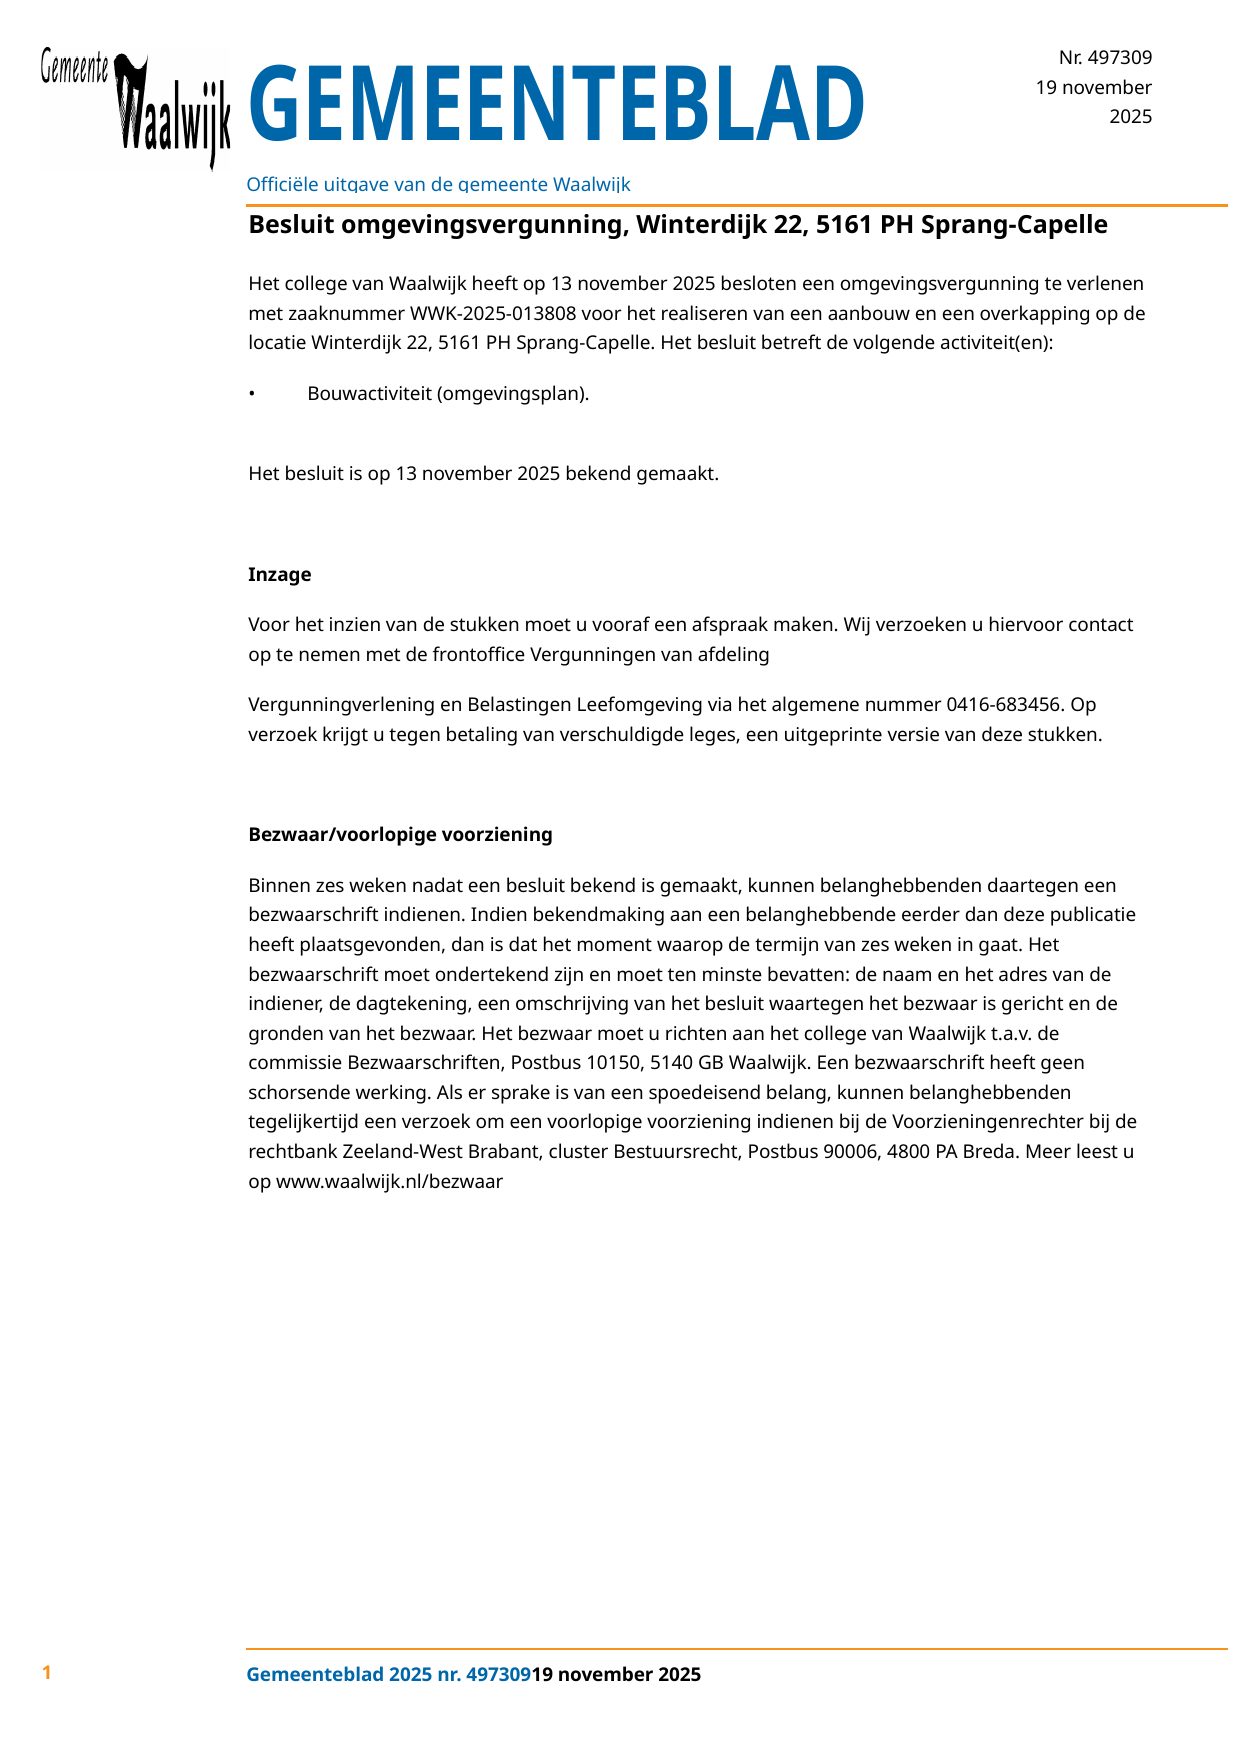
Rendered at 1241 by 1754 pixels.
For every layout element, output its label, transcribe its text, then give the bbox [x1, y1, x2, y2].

text Voor het inzien van de stukken moet u vooraf een afspraak maken. Wij verzoeken u hiervoor contact op te nemen met de frontoffice Vergunningen van afdeling [248, 611, 1152, 666]
text Binnen zes weken nadat een besluit bekend is gemaakt, kunnen belanghebbenden daartegen een bezwaarschrift indienen. Indien bekendmaking aan een belanghebbende eerder dan deze publicatie heeft plaatsgevonden, dan is dat het moment waarop de termijn van zes weken in gaat. Het bezwaarschrift moet ondertekend zijn en moet ten minste bevatten: de naam en het adres van de indiener, de dagtekening, een omschrijving van het besluit waartegen het bezwaar is gericht en de gronden van het bezwaar. Het bezwaar moet u richten aan het college van Waalwijk t.a.v. de commissie Bezwaarschriften, Postbus 10150, 5140 GB Waalwijk. Een bezwaarschrift heeft geen schorsende werking. Als er sprake is van een spoedeisend belang, kunnen belanghebbenden tegelijkertijd een verzoek om een voorlopige voorziening indienen bij de Voorzieningenrechter bij de rechtbank Zeeland-West Brabant, cluster Bestuursrecht, Postbus 90006, 4800 PA Breda. Meer leest u op www.waalwijk.nl/bezwaar [248, 872, 1152, 1193]
text Vergunningverlening en Belastingen Leefomgeving via het algemene nummer 0416-683456. Op verzoek krijgt u tegen betaling van verschuldigde leges, een uitgeprinte versie van deze stukken. [248, 691, 1152, 746]
text Inzage [248, 561, 1152, 586]
text Het besluit is op 13 november 2025 bekend gemaakt. [248, 460, 1152, 486]
text Het college van Waalwijk heeft op 13 november 2025 besloten een omgevingsvergunning te verlenen met zaaknummer WWK-2025-013808 voor het realiseren van een aanbouw en een overkapping op de locatie Winterdijk 22, 5161 PH Sprang-Capelle. Het besluit betreft de volgende activiteit(en): [248, 270, 1152, 355]
text Bezwaar/voorlopige voorziening [248, 822, 1152, 847]
text Besluit omgevingsvergunning, Winterdijk 22, 5161 PH Sprang-Capelle [248, 207, 1152, 241]
picture [41, 47, 231, 172]
list Bouwactiviteit (omgevingsplan). [248, 380, 1152, 406]
